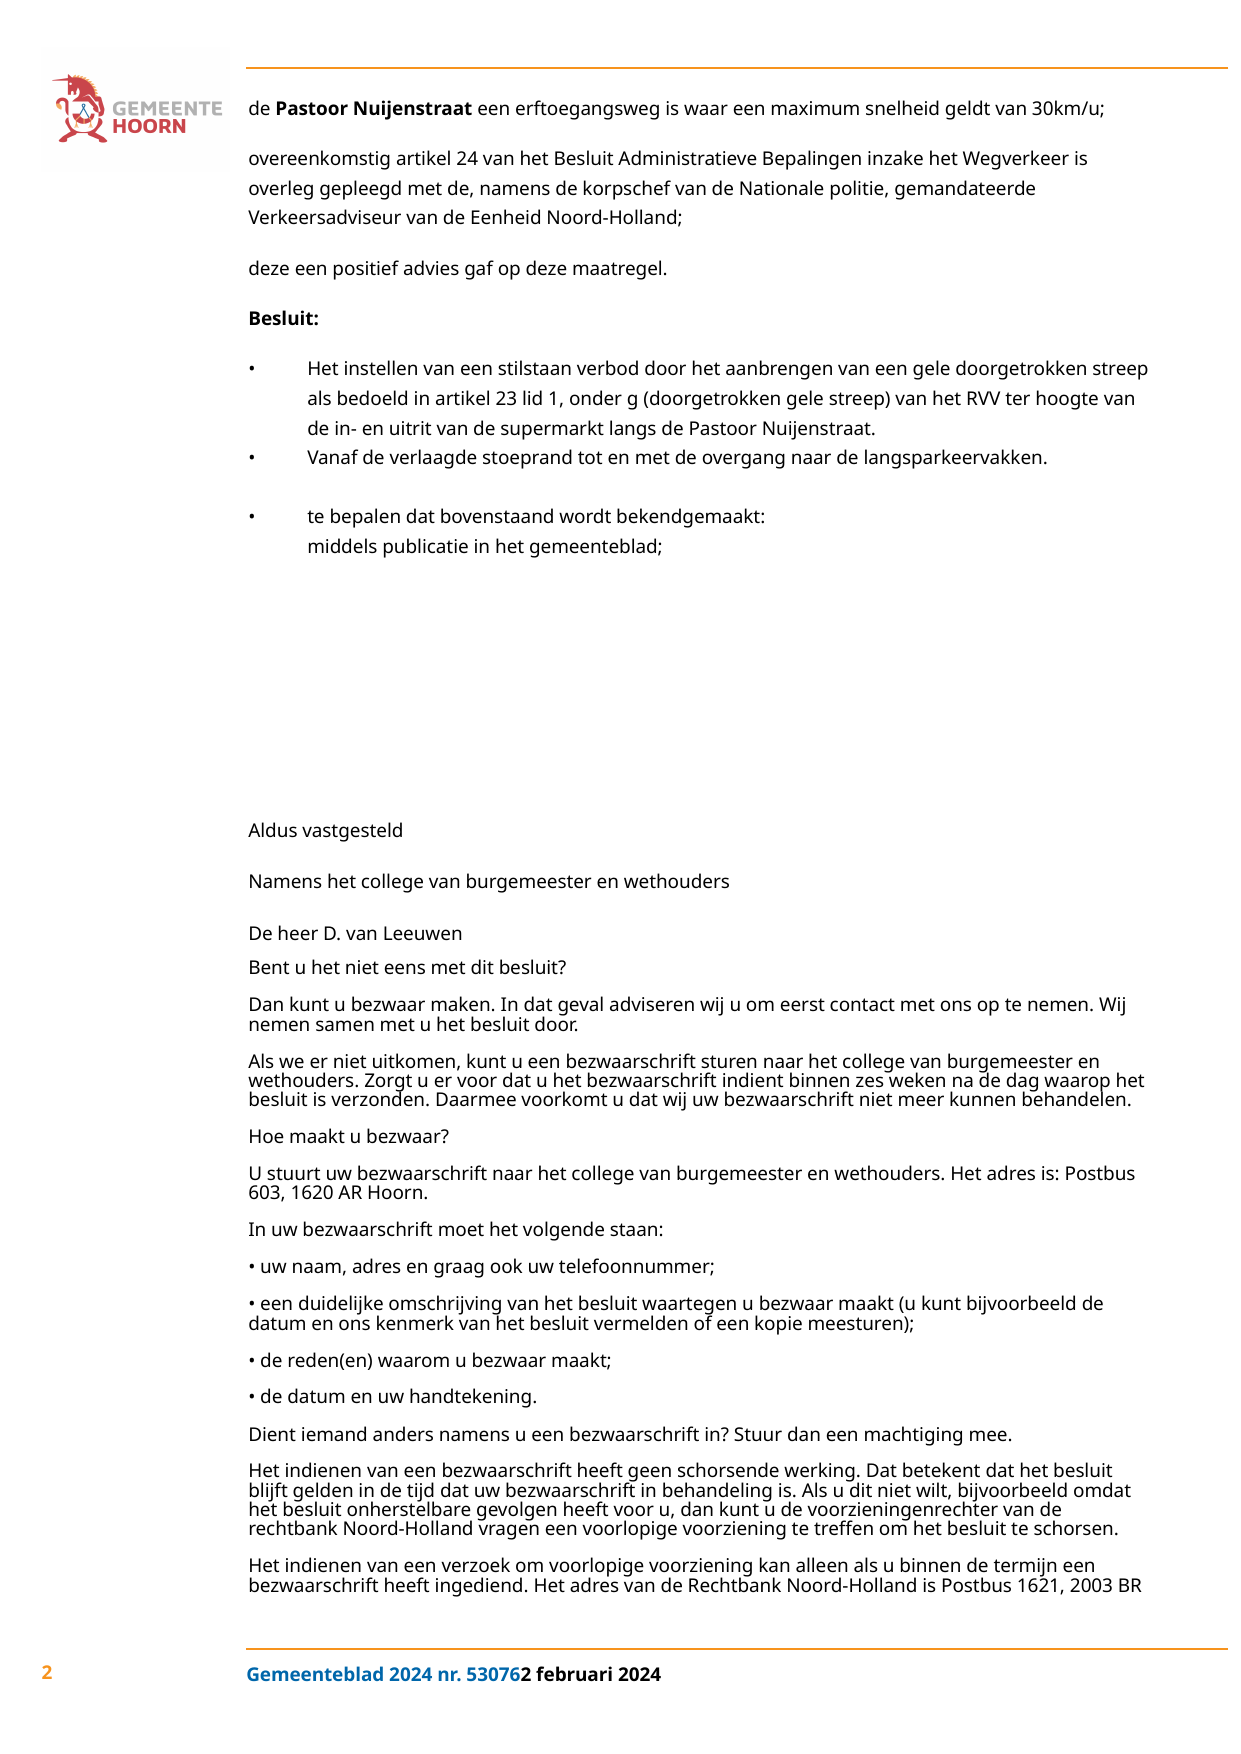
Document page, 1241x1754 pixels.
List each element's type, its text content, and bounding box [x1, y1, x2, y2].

text Namens het college van burgemeester en wethouders [248, 868, 1152, 894]
text deze een positief advies gaf op deze maatregel. [248, 255, 1152, 281]
text overeenkomstig artikel 24 van het Besluit Administratieve Bepalingen inzake het Wegverkeer is overleg gepleegd met de, namens de korpschef van de Nationale politie, gemandateerde Verkeersadviseur van de Eenheid Noord-Holland; [248, 145, 1152, 230]
text • uw naam, adres en graag ook uw telefoonnummer; [248, 1258, 1152, 1278]
text Het indienen van een verzoek om voorlopige voorziening kan alleen als u binnen de termijn een bezwaarschrift heeft ingediend. Het adres van de Rechtbank Noord-Holland is Postbus 1621, 2003 BR [248, 1557, 1152, 1596]
text • de datum en uw handtekening. [248, 1388, 1152, 1408]
text Als we er niet uitkomen, kunt u een bezwaarschrift sturen naar het college van burgemeester en wethouders. Zorgt u er voor dat u het bezwaarschrift indient binnen zes weken na de dag waarop het besluit is verzonden. Daarmee voorkomt u dat wij uw bezwaarschrift niet meer kunnen behandelen. [248, 1053, 1152, 1110]
list te bepalen dat bovenstaand wordt bekendgemaakt: [248, 503, 1152, 529]
text Dan kunt u bezwaar maken. In dat geval adviseren wij u om eerst contact met ons op te nemen. Wij nemen samen met u het besluit door. [248, 996, 1152, 1035]
picture [41, 47, 231, 172]
text Het indienen van een bezwaarschrift heeft geen schorsende werking. Dat betekent dat het besluit blijft gelden in de tijd dat uw bezwaarschrift in behandeling is. Als u dit niet wilt, bijvoorbeeld omdat het besluit onherstelbare gevolgen heeft voor u, dan kunt u de voorzieningenrechter van de rechtbank Noord-Holland vragen een voorlopige voorziening te treffen om het besluit te schorsen. [248, 1462, 1152, 1539]
list middels publicatie in het gemeenteblad; [248, 533, 1152, 559]
text Dient iemand anders namens u een bezwaarschrift in? Stuur dan een machtiging mee. [248, 1426, 1152, 1445]
text de Pastoor Nuijenstraat een erftoegangsweg is waar een maximum snelheid geldt van 30km/u; [248, 95, 1152, 121]
text Aldus vastgesteld [248, 817, 1152, 843]
text • een duidelijke omschrijving van het besluit waartegen u bezwaar maakt (u kunt bijvoorbeeld de datum en ons kenmerk van het besluit vermelden of een kopie meesturen); [248, 1295, 1152, 1334]
list Vanaf de verlaagde stoeprand tot en met de overgang naar de langsparkeervakken. [248, 444, 1152, 470]
text De heer D. van Leeuwen [248, 920, 1152, 946]
text In uw bezwaarschrift moet het volgende staan: [248, 1221, 1152, 1241]
text • de reden(en) waarom u bezwaar maakt; [248, 1352, 1152, 1371]
text Besluit: [248, 305, 1152, 331]
text U stuurt uw bezwaarschrift naar het college van burgemeester en wethouders. Het adres is: Postbus 603, 1620 AR Hoorn. [248, 1165, 1152, 1204]
text Hoe maakt u bezwaar? [248, 1128, 1152, 1147]
list Het instellen van een stilstaan verbod door het aanbrengen van een gele doorgetrokken streep als bedoeld in artikel 23 lid 1, onder g (doorgetrokken gele streep) van het RVV ter hoogte van de in- en uitrit van de supermarkt langs de Pastoor Nuijenstraat. [248, 356, 1152, 441]
text Bent u het niet eens met dit besluit? [248, 959, 1152, 979]
